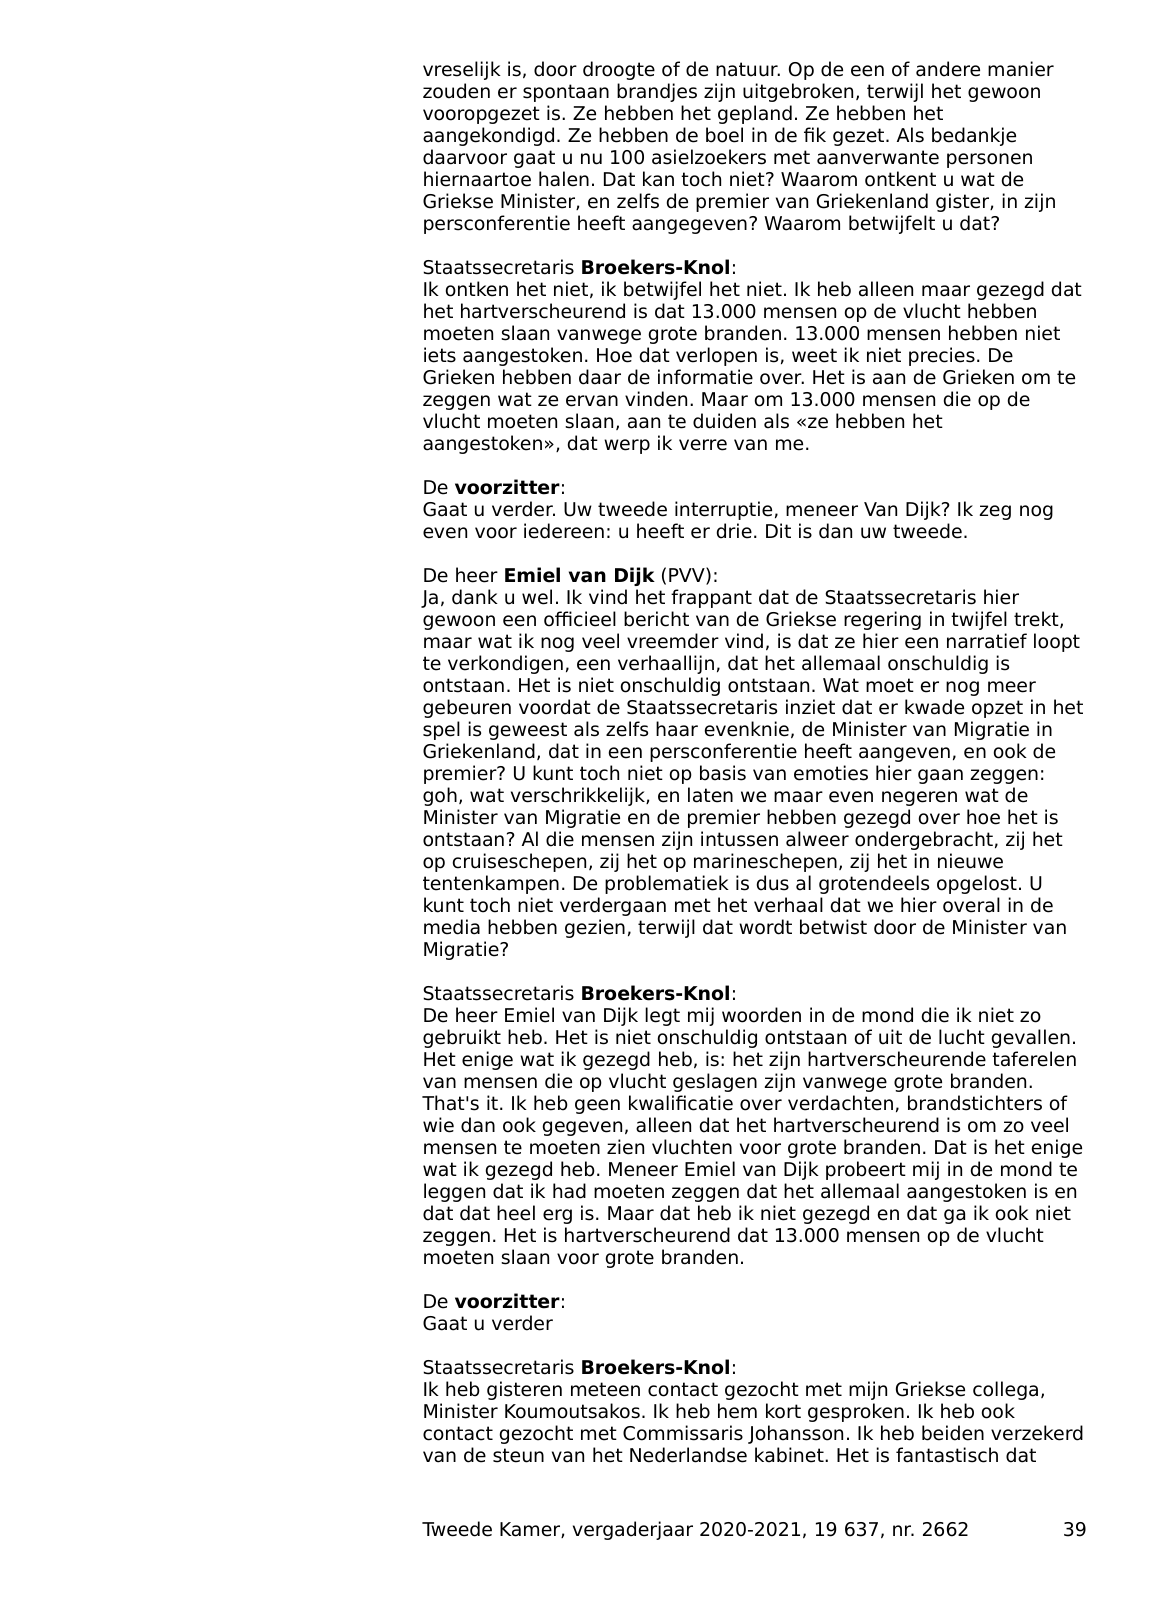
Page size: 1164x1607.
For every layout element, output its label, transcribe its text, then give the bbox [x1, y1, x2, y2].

text Staatssecretaris Broekers-Knol: [422, 257, 1087, 279]
text Staatssecretaris Broekers-Knol: [422, 983, 1087, 1005]
text De heer Emiel van Dijk (PVV): [422, 565, 1087, 587]
text Staatssecretaris Broekers-Knol: [422, 1357, 1087, 1379]
text Ik ontken het niet, ik betwijfel het niet. Ik heb alleen maar gezegd dat het hartverscheurend is dat 13.000 mensen op de vlucht hebben moeten slaan vanwege grote branden. 13.000 mensen hebben niet iets aangestoken. Hoe dat verlopen is, weet ik niet precies. De Grieken hebben daar de informatie over. Het is aan de Grieken om te zeggen wat ze ervan vinden. Maar om 13.000 mensen die op de vlucht moeten slaan, aan te duiden als «ze hebben het aangestoken», dat werp ik verre van me. [422, 279, 1087, 455]
text Ja, dank u wel. Ik vind het frappant dat de Staatssecretaris hier gewoon een officieel bericht van de Griekse regering in twijfel trekt, maar wat ik nog veel vreemder vind, is dat ze hier een narratief loopt te verkondigen, een verhaallijn, dat het allemaal onschuldig is ontstaan. Het is niet onschuldig ontstaan. Wat moet er nog meer gebeuren voordat de Staatssecretaris inziet dat er kwade opzet in het spel is geweest als zelfs haar evenknie, de Minister van Migratie in Griekenland, dat in een persconferentie heeft aangeven, en ook de premier? U kunt toch niet op basis van emoties hier gaan zeggen: goh, wat verschrikkelijk, en laten we maar even negeren wat de Minister van Migratie en de premier hebben gezegd over hoe het is ontstaan? Al die mensen zijn intussen alweer ondergebracht, zij het op cruiseschepen, zij het op marineschepen, zij het in nieuwe tentenkampen. De problematiek is dus al grotendeels opgelost. U kunt toch niet verdergaan met het verhaal dat we hier overal in de media hebben gezien, terwijl dat wordt betwist door de Minister van Migratie? [422, 587, 1087, 961]
text Gaat u verder [422, 1313, 1087, 1335]
text De heer Emiel van Dijk legt mij woorden in de mond die ik niet zo gebruikt heb. Het is niet onschuldig ontstaan of uit de lucht gevallen. Het enige wat ik gezegd heb, is: het zijn hartverscheurende taferelen van mensen die op vlucht geslagen zijn vanwege grote branden. That's it. Ik heb geen kwalificatie over verdachten, brandstichters of wie dan ook gegeven, alleen dat het hartverscheurend is om zo veel mensen te moeten zien vluchten voor grote branden. Dat is het enige wat ik gezegd heb. Meneer Emiel van Dijk probeert mij in de mond te leggen dat ik had moeten zeggen dat het allemaal aangestoken is en dat dat heel erg is. Maar dat heb ik niet gezegd en dat ga ik ook niet zeggen. Het is hartverscheurend dat 13.000 mensen op de vlucht moeten slaan voor grote branden. [422, 1005, 1087, 1269]
text De voorzitter: [422, 477, 1087, 499]
text Gaat u verder. Uw tweede interruptie, meneer Van Dijk? Ik zeg nog even voor iedereen: u heeft er drie. Dit is dan uw tweede. [422, 499, 1087, 543]
text vreselijk is, door droogte of de natuur. Op de een of andere manier zouden er spontaan brandjes zijn uitgebroken, terwijl het gewoon vooropgezet is. Ze hebben het gepland. Ze hebben het aangekondigd. Ze hebben de boel in de fik gezet. Als bedankje daarvoor gaat u nu 100 asielzoekers met aanverwante personen hiernaartoe halen. Dat kan toch niet? Waarom ontkent u wat de Griekse Minister, en zelfs de premier van Griekenland gister, in zijn persconferentie heeft aangegeven? Waarom betwijfelt u dat? [422, 59, 1087, 235]
text Ik heb gisteren meteen contact gezocht met mijn Griekse collega, Minister Koumoutsakos. Ik heb hem kort gesproken. Ik heb ook contact gezocht met Commissaris Johansson. Ik heb beiden verzekerd van de steun van het Nederlandse kabinet. Het is fantastisch dat [422, 1379, 1087, 1467]
text De voorzitter: [422, 1291, 1087, 1313]
